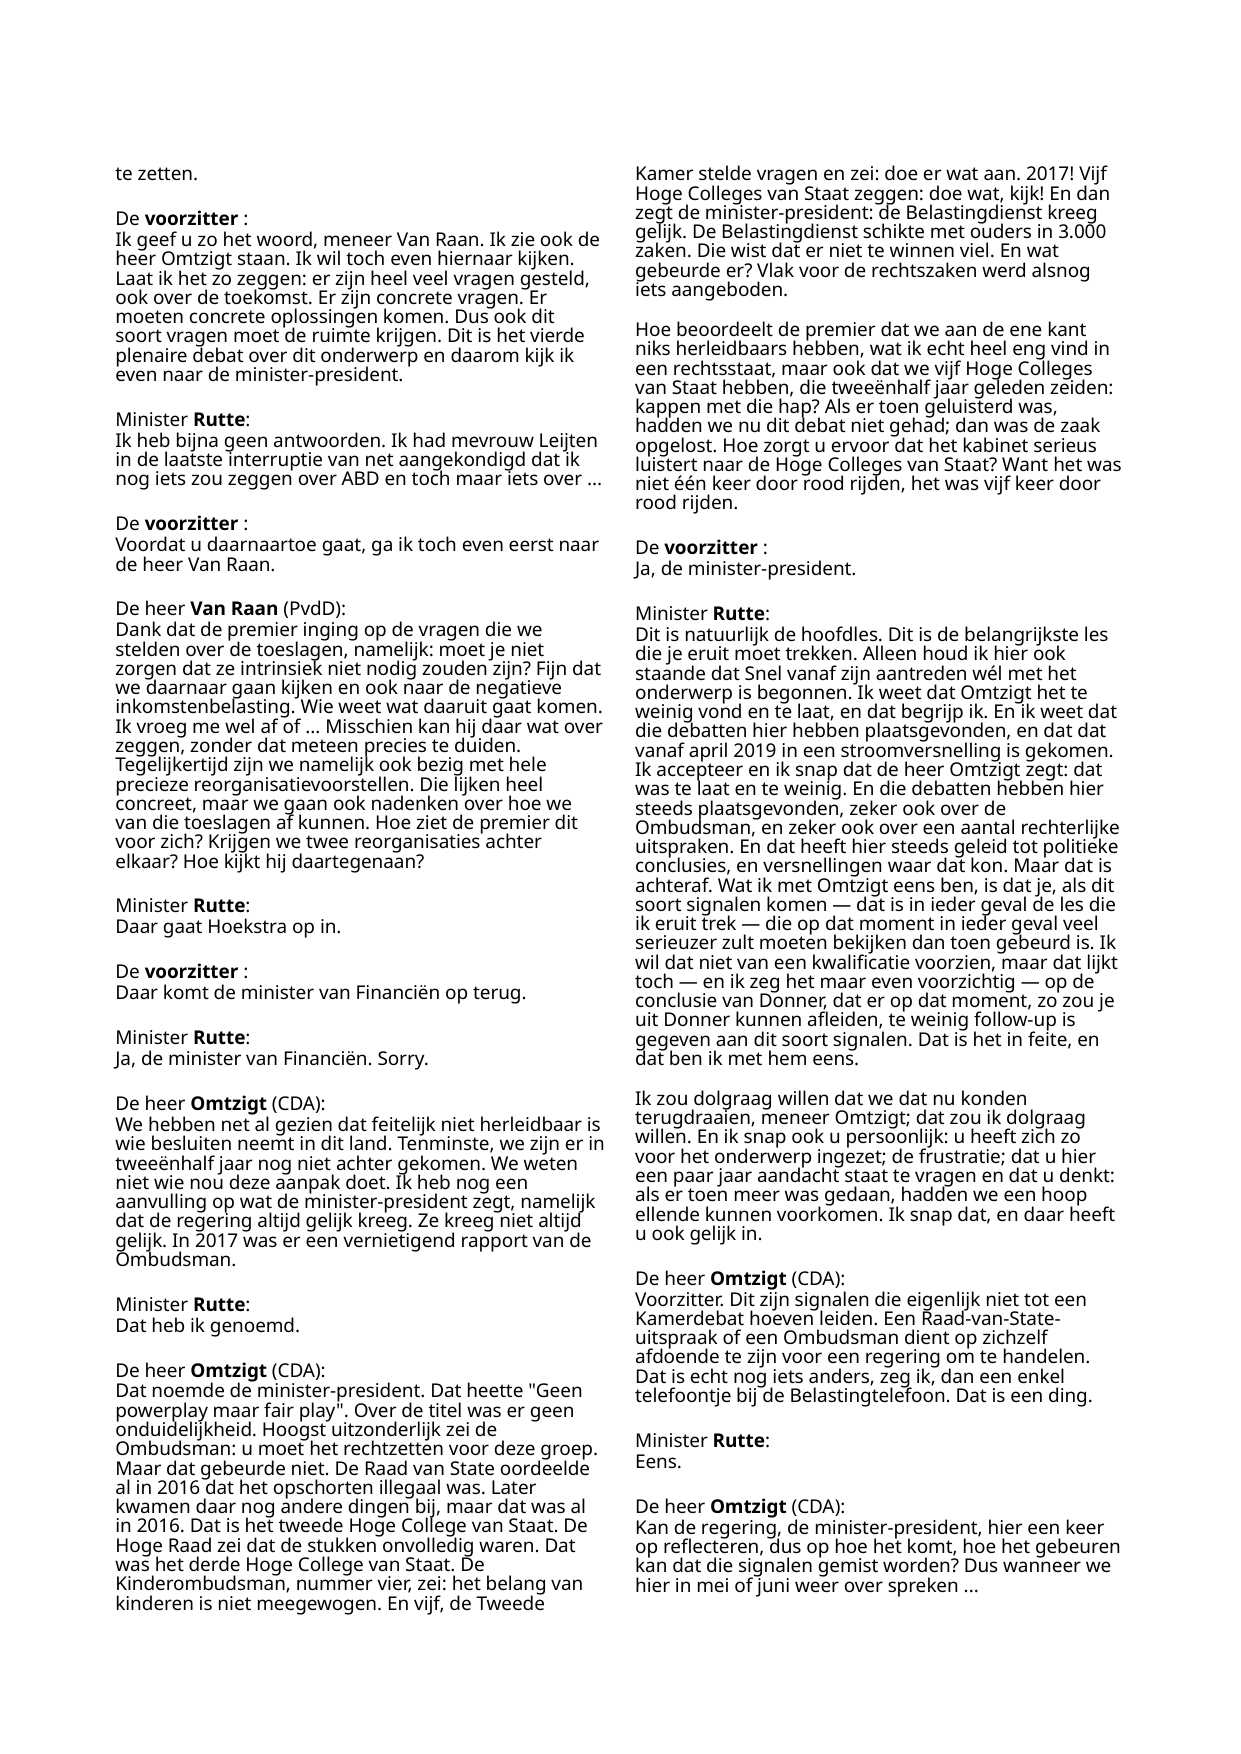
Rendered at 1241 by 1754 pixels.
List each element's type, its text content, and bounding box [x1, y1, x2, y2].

text De voorzitter : [115, 205, 605, 231]
text Voordat u daarnaartoe gaat, ga ik toch even eerst naar de heer Van Raan. [115, 536, 605, 575]
text We hebben net al gezien dat feitelijk niet herleidbaar is wie besluiten neemt in dit land. Tenminste, we zijn er in tweeënhalf jaar nog niet achter gekomen. We weten niet wie nou deze aanpak doet. Ik heb nog een aanvulling op wat de minister-president zegt, namelijk dat de regering altijd gelijk kreeg. Ze kreeg niet altijd gelijk. In 2017 was er een vernietigend rapport van de Ombudsman. [115, 1116, 605, 1270]
text De heer Omtzigt (CDA): [635, 1265, 1125, 1291]
text Ik zou dolgraag willen dat we dat nu konden terugdraaien, meneer Omtzigt; dat zou ik dolgraag willen. En ik snap ook u persoonlijk: u heeft zich zo voor het onderwerp ingezet; de frustratie; dat u hier een paar jaar aandacht staat te vragen en dat u denkt: als er toen meer was gedaan, hadden we een hoop ellende kunnen voorkomen. Ik snap dat, en daar heeft u ook gelijk in. [635, 1090, 1125, 1244]
text De voorzitter : [635, 534, 1125, 560]
text De voorzitter : [115, 511, 605, 536]
text Minister Rutte: [635, 600, 1125, 626]
text Ja, de minister-president. [635, 560, 1125, 579]
text Voorzitter. Dit zijn signalen die eigenlijk niet tot een Kamerdebat hoeven leiden. Een Raad-van-State-uitspraak of een Ombudsman dient op zichzelf afdoende te zijn voor een regering om te handelen. Dat is echt nog iets anders, zeg ik, dan een enkel telefoontje bij de Belastingtelefoon. Dat is een ding. [635, 1291, 1125, 1406]
text De heer Omtzigt (CDA): [115, 1357, 605, 1382]
text Kan de regering, de minister-president, hier een keer op reflecteren, dus op hoe het komt, hoe het gebeuren kan dat die signalen gemist worden? Dus wanneer we hier in mei of juni weer over spreken ... [635, 1519, 1125, 1596]
text De heer Omtzigt (CDA): [115, 1090, 605, 1116]
text Dat noemde de minister-president. Dat heette "Geen powerplay maar fair play". Over de titel was er geen onduidelijkheid. Hoogst uitzonderlijk zei de Ombudsman: u moet het rechtzetten voor deze groep. Maar dat gebeurde niet. De Raad van State oordeelde al in 2016 dat het opschorten illegaal was. Later kwamen daar nog andere dingen bij, maar dat was al in 2016. Dat is het tweede Hoge College van Staat. De Hoge Raad zei dat de stukken onvolledig waren. Dat was het derde Hoge College van Staat. De Kinderombudsman, nummer vier, zei: het belang van kinderen is niet meegewogen. En vijf, de Tweede [115, 1382, 605, 1614]
text Minister Rutte: [115, 893, 605, 918]
text Minister Rutte: [115, 1291, 605, 1317]
text De voorzitter : [115, 958, 605, 984]
text Dat heb ik genoemd. [115, 1317, 605, 1336]
text Ik geef u zo het woord, meneer Van Raan. Ik zie ook de heer Omtzigt staan. Ik wil toch even hiernaar kijken. Laat ik het zo zeggen: er zijn heel veel vragen gesteld, ook over de toekomst. Er zijn concrete vragen. Er moeten concrete oplossingen komen. Dus ook dit soort vragen moet de ruimte krijgen. Dit is het vierde plenaire debat over dit onderwerp en daarom kijk ik even naar de minister-president. [115, 231, 605, 385]
text Minister Rutte: [115, 406, 605, 432]
text Minister Rutte: [635, 1427, 1125, 1453]
text te zetten. [115, 165, 605, 184]
text Hoe beoordeelt de premier dat we aan de ene kant niks herleidbaars hebben, wat ik echt heel eng vind in een rechtsstaat, maar ook dat we vijf Hoge Colleges van Staat hebben, die tweeënhalf jaar geleden zeiden: kappen met die hap? Als er toen geluisterd was, hadden we nu dit debat niet gehad; dan was de zaak opgelost. Hoe zorgt u ervoor dat het kabinet serieus luistert naar de Hoge Colleges van Staat? Want het was niet één keer door rood rijden, het was vijf keer door rood rijden. [635, 321, 1125, 514]
text De heer Van Raan (PvdD): [115, 596, 605, 621]
text De heer Omtzigt (CDA): [635, 1493, 1125, 1519]
text Daar gaat Hoekstra op in. [115, 918, 605, 938]
text Kamer stelde vragen en zei: doe er wat aan. 2017! Vijf Hoge Colleges van Staat zeggen: doe wat, kijk! En dan zegt de minister-president: de Belastingdienst kreeg gelijk. De Belastingdienst schikte met ouders in 3.000 zaken. Die wist dat er niet te winnen viel. En wat gebeurde er? Vlak voor de rechtszaken werd alsnog iets aangeboden. [635, 165, 1125, 300]
text Minister Rutte: [115, 1024, 605, 1050]
text Dank dat de premier inging op de vragen die we stelden over de toeslagen, namelijk: moet je niet zorgen dat ze intrinsiek niet nodig zouden zijn? Fijn dat we daarnaar gaan kijken en ook naar de negatieve inkomstenbelasting. Wie weet wat daaruit gaat komen. Ik vroeg me wel af of ... Misschien kan hij daar wat over zeggen, zonder dat meteen precies te duiden. Tegelijkertijd zijn we namelijk ook bezig met hele precieze reorganisatievoorstellen. Die lijken heel concreet, maar we gaan ook nadenken over hoe we van die toeslagen af kunnen. Hoe ziet de premier dit voor zich? Krijgen we twee reorganisaties achter elkaar? Hoe kijkt hij daartegenaan? [115, 621, 605, 872]
text Eens. [635, 1453, 1125, 1472]
text Ja, de minister van Financiën. Sorry. [115, 1050, 605, 1069]
text Ik heb bijna geen antwoorden. Ik had mevrouw Leijten in de laatste interruptie van net aangekondigd dat ik nog iets zou zeggen over ABD en toch maar iets over ... [115, 432, 605, 490]
text Dit is natuurlijk de hoofdles. Dit is de belangrijkste les die je eruit moet trekken. Alleen houd ik hier ook staande dat Snel vanaf zijn aantreden wél met het onderwerp is begonnen. Ik weet dat Omtzigt het te weinig vond en te laat, en dat begrijp ik. En ik weet dat die debatten hier hebben plaatsgevonden, en dat dat vanaf april 2019 in een stroomversnelling is gekomen. Ik accepteer en ik snap dat de heer Omtzigt zegt: dat was te laat en te weinig. En die debatten hebben hier steeds plaatsgevonden, zeker ook over de Ombudsman, en zeker ook over een aantal rechterlijke uitspraken. En dat heeft hier steeds geleid tot politieke conclusies, en versnellingen waar dat kon. Maar dat is achteraf. Wat ik met Omtzigt eens ben, is dat je, als dit soort signalen komen — dat is in ieder geval de les die ik eruit trek — die op dat moment in ieder geval veel serieuzer zult moeten bekijken dan toen gebeurd is. Ik wil dat niet van een kwalificatie voorzien, maar dat lijkt toch — en ik zeg het maar even voorzichtig — op de conclusie van Donner, dat er op dat moment, zo zou je uit Donner kunnen afleiden, te weinig follow-up is gegeven aan dit soort signalen. Dat is het in feite, en dat ben ik met hem eens. [635, 626, 1125, 1069]
text Daar komt de minister van Financiën op terug. [115, 984, 605, 1003]
